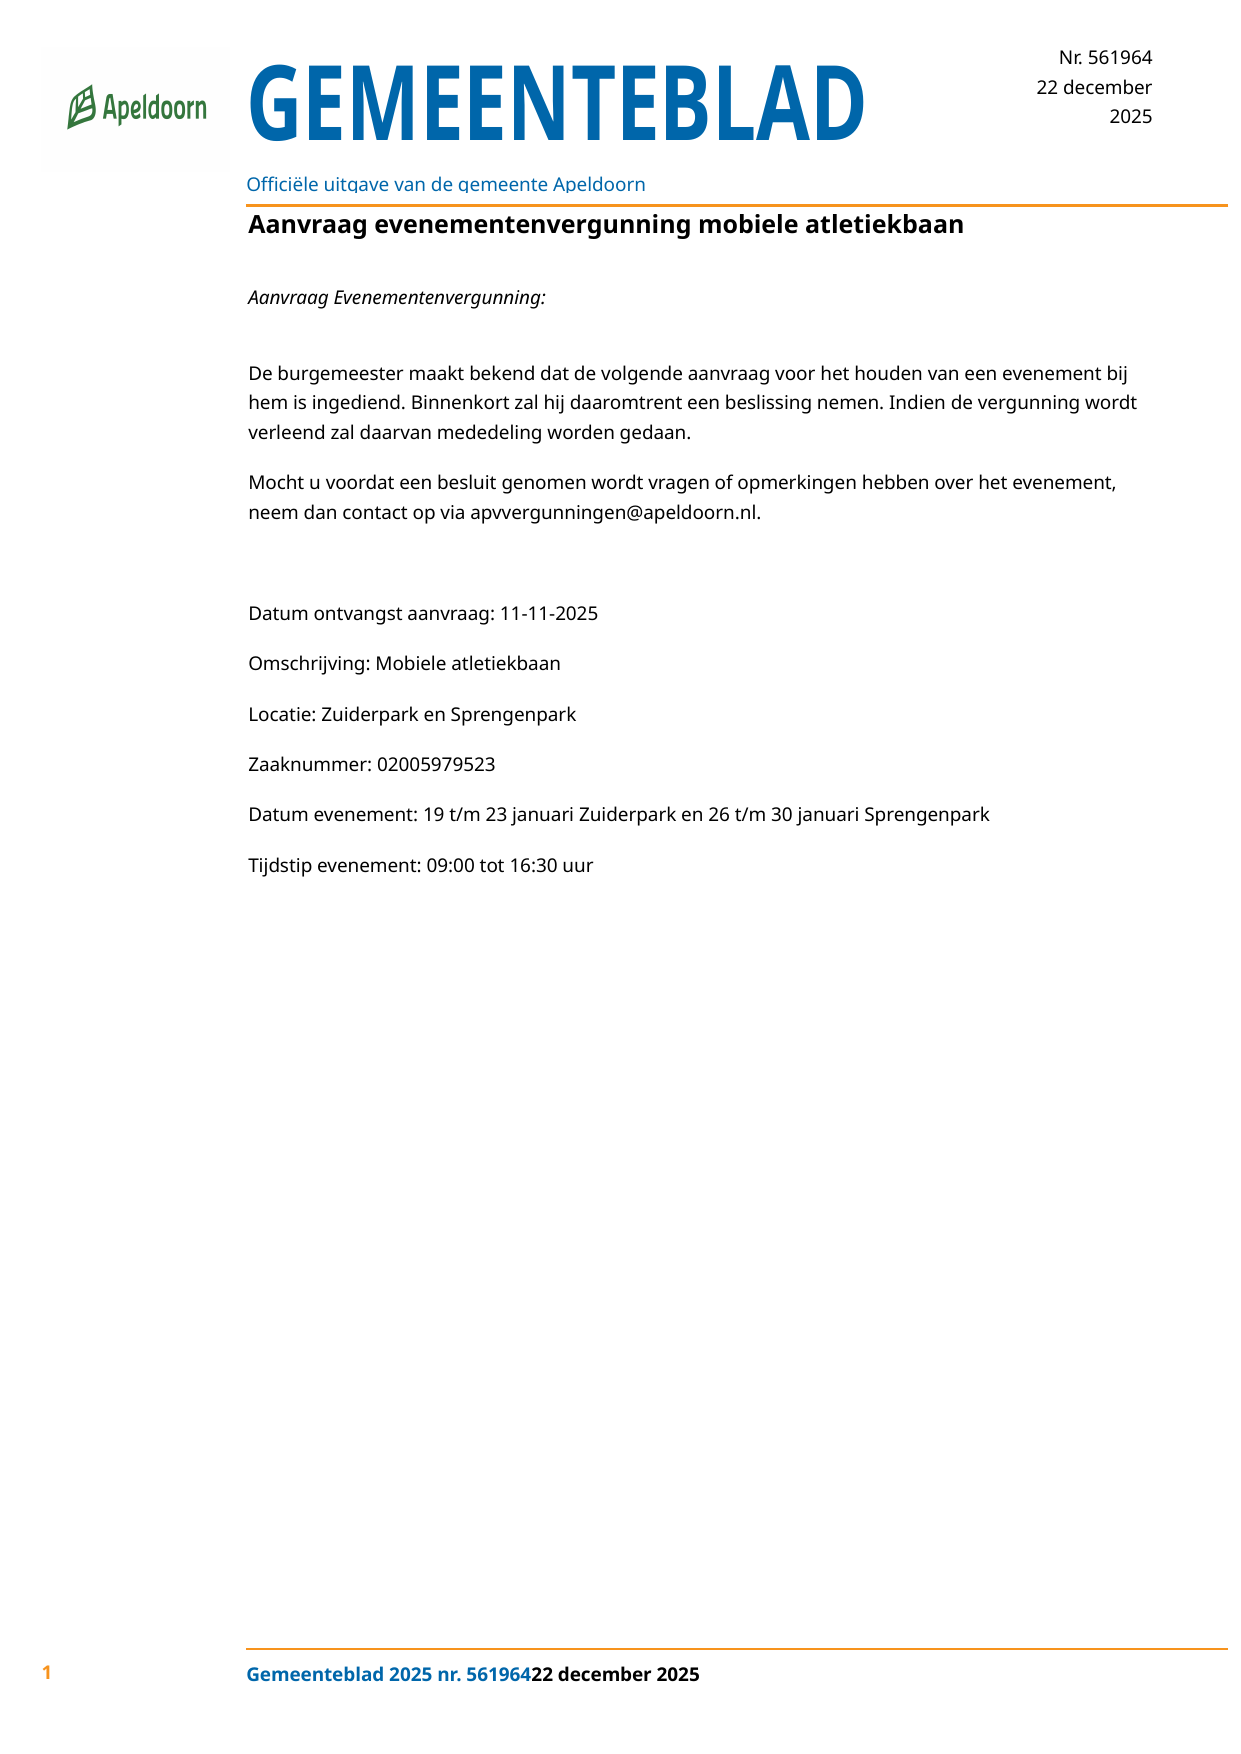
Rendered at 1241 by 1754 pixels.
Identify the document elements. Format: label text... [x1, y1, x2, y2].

text Zaaknummer: 02005979523 [248, 751, 1152, 777]
text Datum ontvangst aanvraag: 11-11-2025 [248, 600, 1152, 626]
text Datum evenement: 19 t/m 23 januari Zuiderpark en 26 t/m 30 januari Sprengenpark [248, 802, 1152, 827]
text Tijdstip evenement: 09:00 tot 16:30 uur [248, 852, 1152, 878]
text Mocht u voordat een besluit genomen wordt vragen of opmerkingen hebben over het evenement, neem dan contact op via apvvergunningen@apeldoorn.nl. [248, 469, 1152, 525]
text Aanvraag Evenementenvergunning: [248, 284, 1152, 309]
text Omschrijving: Mobiele atletiekbaan [248, 650, 1152, 676]
text De burgemeester maakt bekend dat de volgende aanvraag voor het houden van een evenement bij hem is ingediend. Binnenkort zal hij daaromtrent een beslissing nemen. Indien de vergunning wordt verleend zal daarvan mededeling worden gedaan. [248, 360, 1152, 445]
picture [41, 47, 231, 172]
text Locatie: Zuiderpark en Sprengenpark [248, 701, 1152, 727]
text Aanvraag evenementenvergunning mobiele atletiekbaan [248, 207, 1152, 241]
